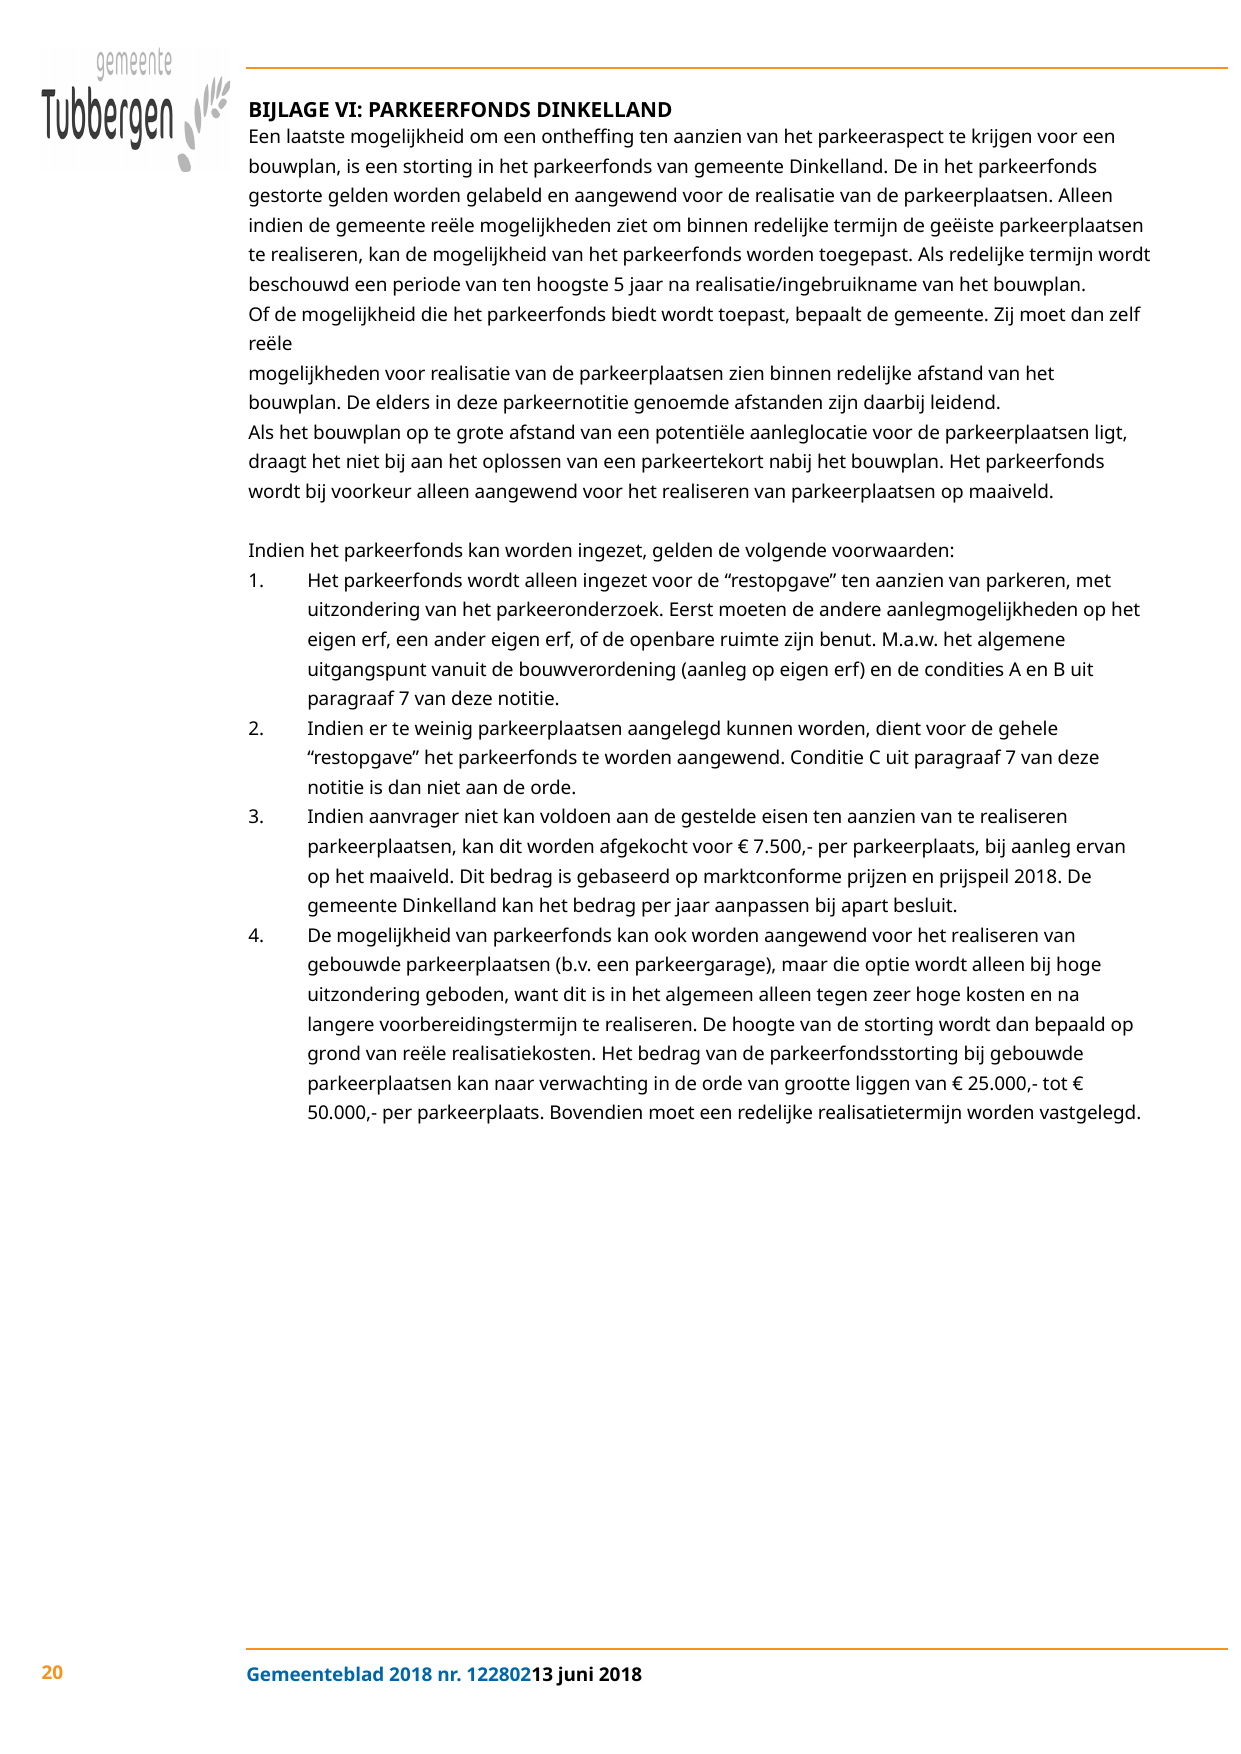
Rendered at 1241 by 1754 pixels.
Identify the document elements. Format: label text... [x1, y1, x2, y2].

text Indien het parkeerfonds kan worden ingezet, gelden de volgende voorwaarden: [248, 537, 1152, 563]
picture [41, 47, 231, 172]
text mogelijkheden voor realisatie van de parkeerplaatsen zien binnen redelijke afstand van het bouwplan. De elders in deze parkeernotitie genoemde afstanden zijn daarbij leidend. [248, 360, 1152, 415]
list De mogelijkheid van parkeerfonds kan ook worden aangewend voor het realiseren van gebouwde parkeerplaatsen (b.v. een parkeergarage), maar die optie wordt alleen bij hoge uitzondering geboden, want dit is in het algemeen alleen tegen zeer hoge kosten en na langere voorbereidingstermijn te realiseren. De hoogte van de storting wordt dan bepaald op grond van reële realisatiekosten. Het bedrag van de parkeerfondsstorting bij gebouwde parkeerplaatsen kan naar verwachting in de orde van grootte liggen van € 25.000,- tot € 50.000,- per parkeerplaats. Bovendien moet een redelijke realisatietermijn worden vastgelegd. [248, 922, 1152, 1125]
text Een laatste mogelijkheid om een ontheffing ten aanzien van het parkeeraspect te krijgen voor een bouwplan, is een storting in het parkeerfonds van gemeente Dinkelland. De in het parkeerfonds gestorte gelden worden gelabeld en aangewend voor de realisatie van de parkeerplaatsen. Alleen indien de gemeente reële mogelijkheden ziet om binnen redelijke termijn de geëiste parkeerplaatsen te realiseren, kan de mogelijkheid van het parkeerfonds worden toegepast. Als redelijke termijn wordt beschouwd een periode van ten hoogste 5 jaar na realisatie/ingebruikname van het bouwplan. [248, 123, 1152, 297]
list Het parkeerfonds wordt alleen ingezet voor de “restopgave” ten aanzien van parkeren, met uitzondering van het parkeeronderzoek. Eerst moeten de andere aanlegmogelijkheden op het eigen erf, een ander eigen erf, of de openbare ruimte zijn benut. M.a.w. het algemene uitgangspunt vanuit de bouwverordening (aanleg op eigen erf) en de condities A en B uit paragraaf 7 van deze notitie. [248, 567, 1152, 711]
list Indien er te weinig parkeerplaatsen aangelegd kunnen worden, dient voor de gehele “restopgave” het parkeerfonds te worden aangewend. Conditie C uit paragraaf 7 van deze notitie is dan niet aan de orde. [248, 715, 1152, 800]
text Of de mogelijkheid die het parkeerfonds biedt wordt toepast, bepaalt de gemeente. Zij moet dan zelf reële [248, 301, 1152, 356]
text Als het bouwplan op te grote afstand van een potentiële aanleglocatie voor de parkeerplaatsen ligt, draagt het niet bij aan het oplossen van een parkeertekort nabij het bouwplan. Het parkeerfonds wordt bij voorkeur alleen aangewend voor het realiseren van parkeerplaatsen op maaiveld. [248, 419, 1152, 504]
text BIJLAGE VI: PARKEERFONDS DINKELLAND [248, 95, 1152, 123]
list Indien aanvrager niet kan voldoen aan de gestelde eisen ten aanzien van te realiseren parkeerplaatsen, kan dit worden afgekocht voor € 7.500,- per parkeerplaats, bij aanleg ervan op het maaiveld. Dit bedrag is gebaseerd op marktconforme prijzen en prijspeil 2018. De gemeente Dinkelland kan het bedrag per jaar aanpassen bij apart besluit. [248, 804, 1152, 918]
